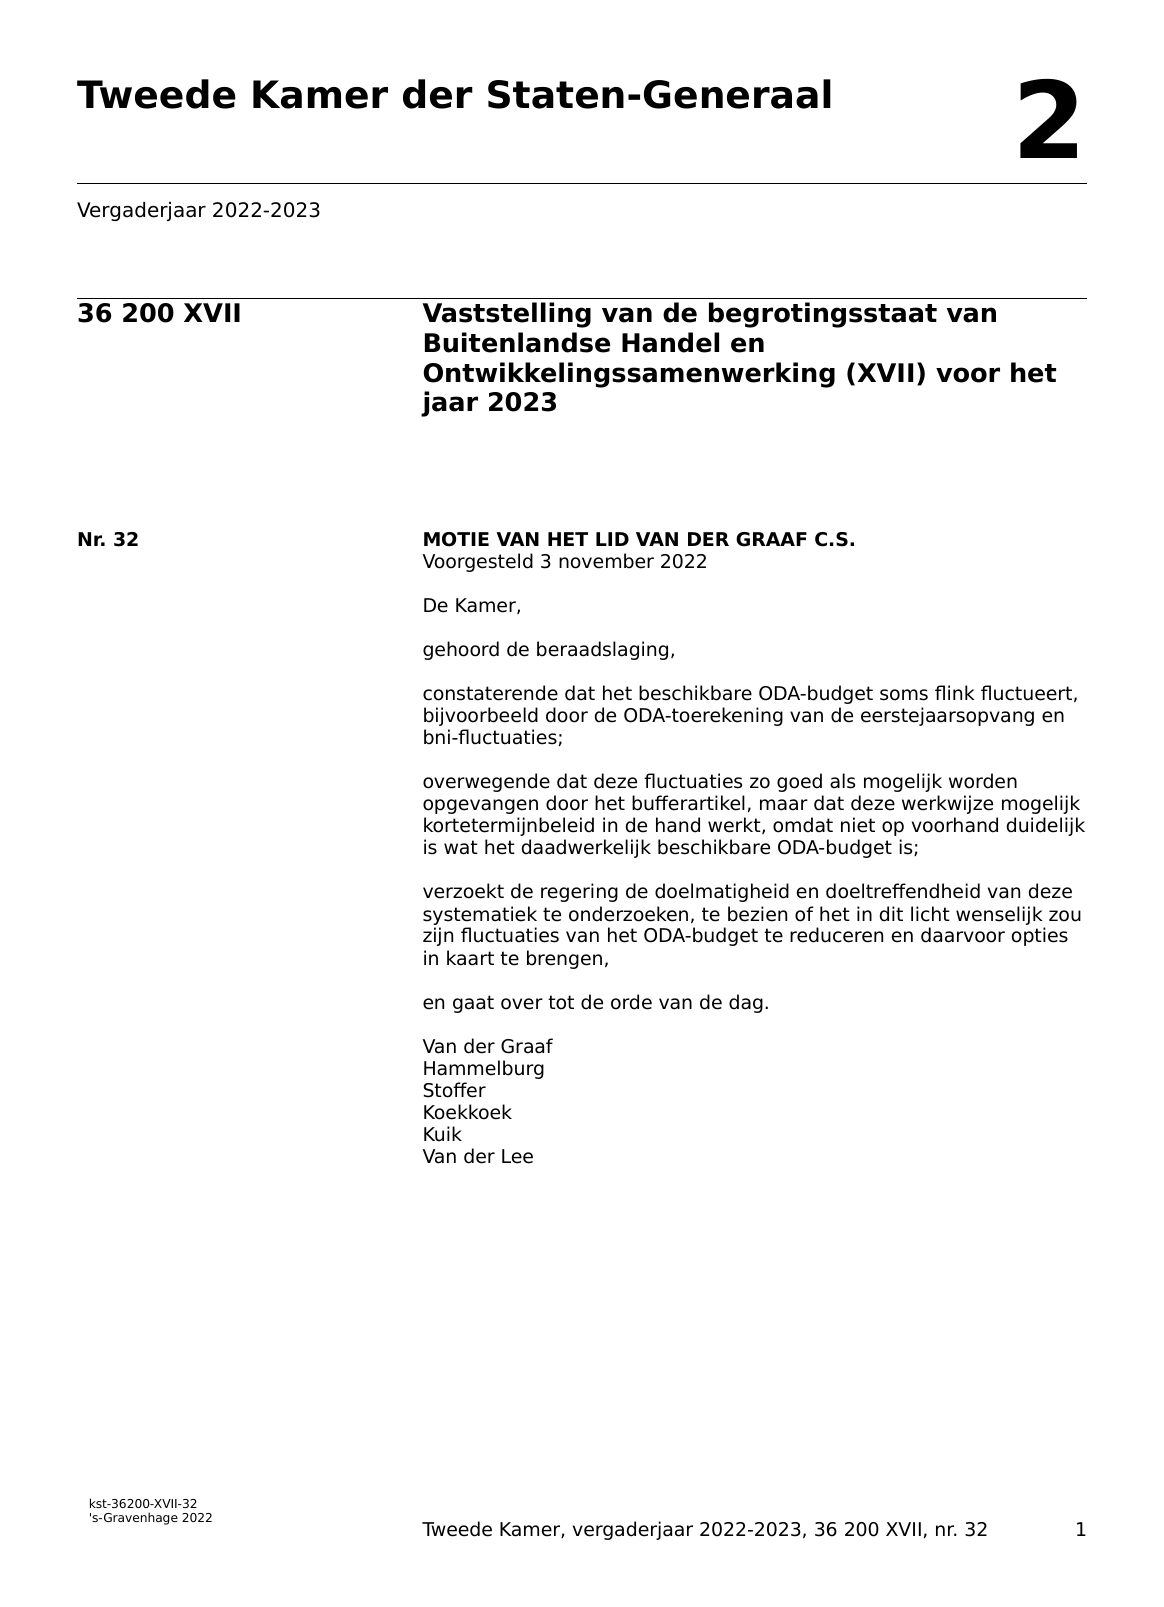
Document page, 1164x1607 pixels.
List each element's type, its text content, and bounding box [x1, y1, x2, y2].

text kst-36200-XVII-32 [88, 1497, 323, 1511]
text overwegende dat deze fluctuaties zo goed als mogelijk worden opgevangen door het bufferartikel, maar dat deze werkwijze mogelijk kortetermijnbeleid in de hand werkt, omdat niet op voorhand duidelijk is wat het daadwerkelijk beschikbare ODA-budget is; [422, 771, 1087, 859]
text Koekkoek [422, 1102, 1087, 1124]
text Stoffer [422, 1080, 1087, 1102]
text Van der Graaf [422, 1036, 1087, 1058]
table_header Tweede Kamer der Staten-Generaal [77, 59, 886, 183]
text Voorgesteld 3 november 2022 [422, 551, 1087, 573]
text en gaat over tot de orde van de dag. [422, 992, 1087, 1013]
text verzoekt de regering de doelmatigheid en doeltreffendheid van deze systematiek te onderzoeken, te bezien of het in dit licht wenselijk zou zijn fluctuaties van het ODA-budget te reduceren en daarvoor opties in kaart te brengen, [422, 881, 1087, 969]
subtitle 36 200 XVII Vaststelling van de begrotingsstaat van Buitenlandse Handel en Ontwikkelingssamenwerking (XVII) voor het jaar 2023 [77, 299, 1087, 418]
text gehoord de beraadslaging, [422, 639, 1087, 661]
text De Kamer, [422, 595, 1087, 617]
text Kuik [422, 1124, 1087, 1146]
subtitle Nr. 32 MOTIE VAN HET LID VAN DER GRAAF C.S. [77, 529, 1087, 551]
table_header 2 [886, 59, 1087, 183]
text 's-Gravenhage 2022 [88, 1511, 323, 1525]
text Hammelburg [422, 1058, 1087, 1080]
text constaterende dat het beschikbare ODA-budget soms flink fluctueert, bijvoorbeeld door de ODA-toerekening van de eerstejaarsopvang en bni-fluctuaties; [422, 683, 1087, 749]
table_cell Vergaderjaar 2022-2023 [77, 184, 1087, 298]
text Van der Lee [422, 1146, 1087, 1168]
